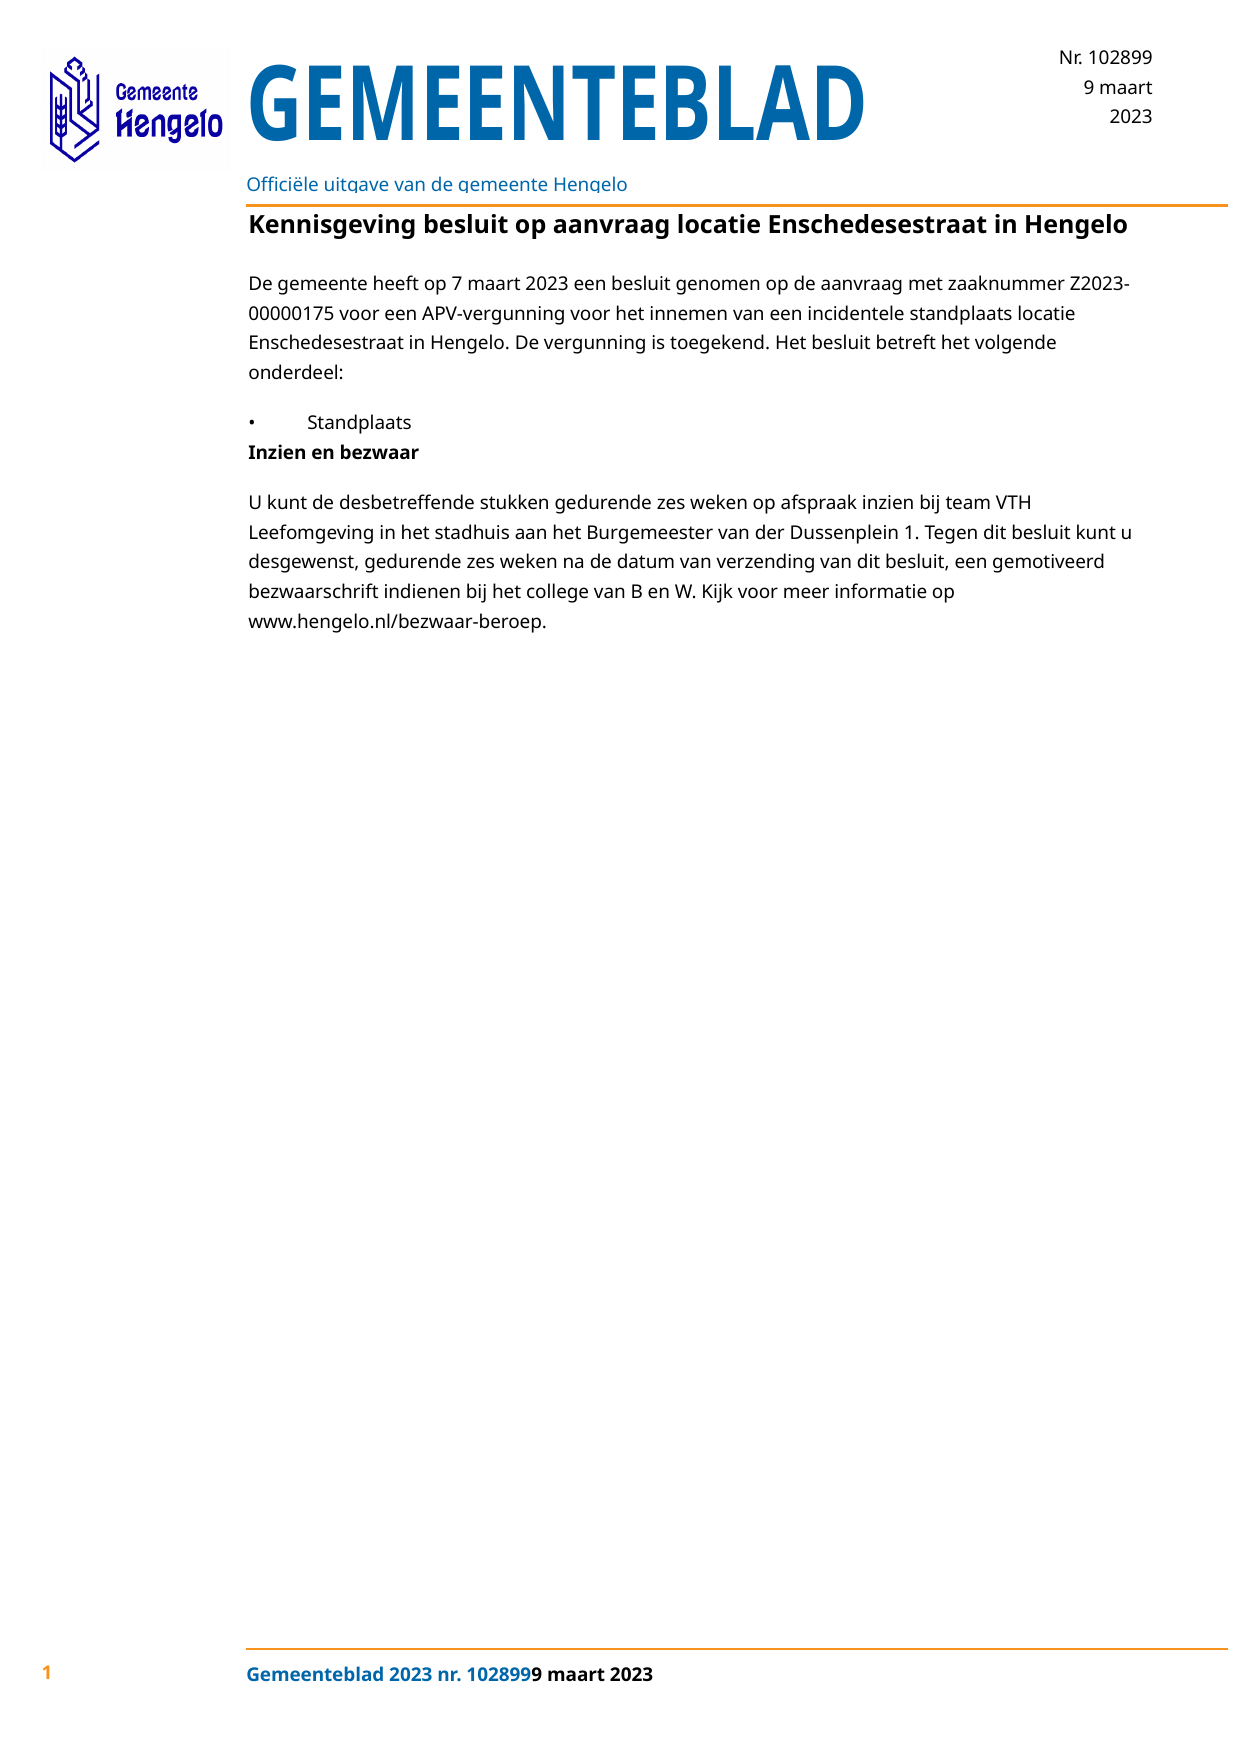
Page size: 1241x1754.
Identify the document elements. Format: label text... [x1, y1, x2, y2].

text De gemeente heeft op 7 maart 2023 een besluit genomen op de aanvraag met zaaknummer Z2023-00000175 voor een APV-vergunning voor het innemen van een incidentele standplaats locatie Enschedesestraat in Hengelo. De vergunning is toegekend. Het besluit betreft het volgende onderdeel: [248, 270, 1152, 385]
text Kennisgeving besluit op aanvraag locatie Enschedesestraat in Hengelo [248, 207, 1152, 241]
text Inzien en bezwaar [248, 439, 1152, 465]
list Standplaats [248, 409, 1152, 435]
picture [41, 47, 231, 172]
text U kunt de desbetreffende stukken gedurende zes weken op afspraak inzien bij team VTH Leefomgeving in het stadhuis aan het Burgemeester van der Dussenplein 1. Tegen dit besluit kunt u desgewenst, gedurende zes weken na de datum van verzending van dit besluit, een gemotiveerd bezwaarschrift indienen bij het college van B en W. Kijk voor meer informatie op www.hengelo.nl/bezwaar-beroep. [248, 489, 1152, 633]
